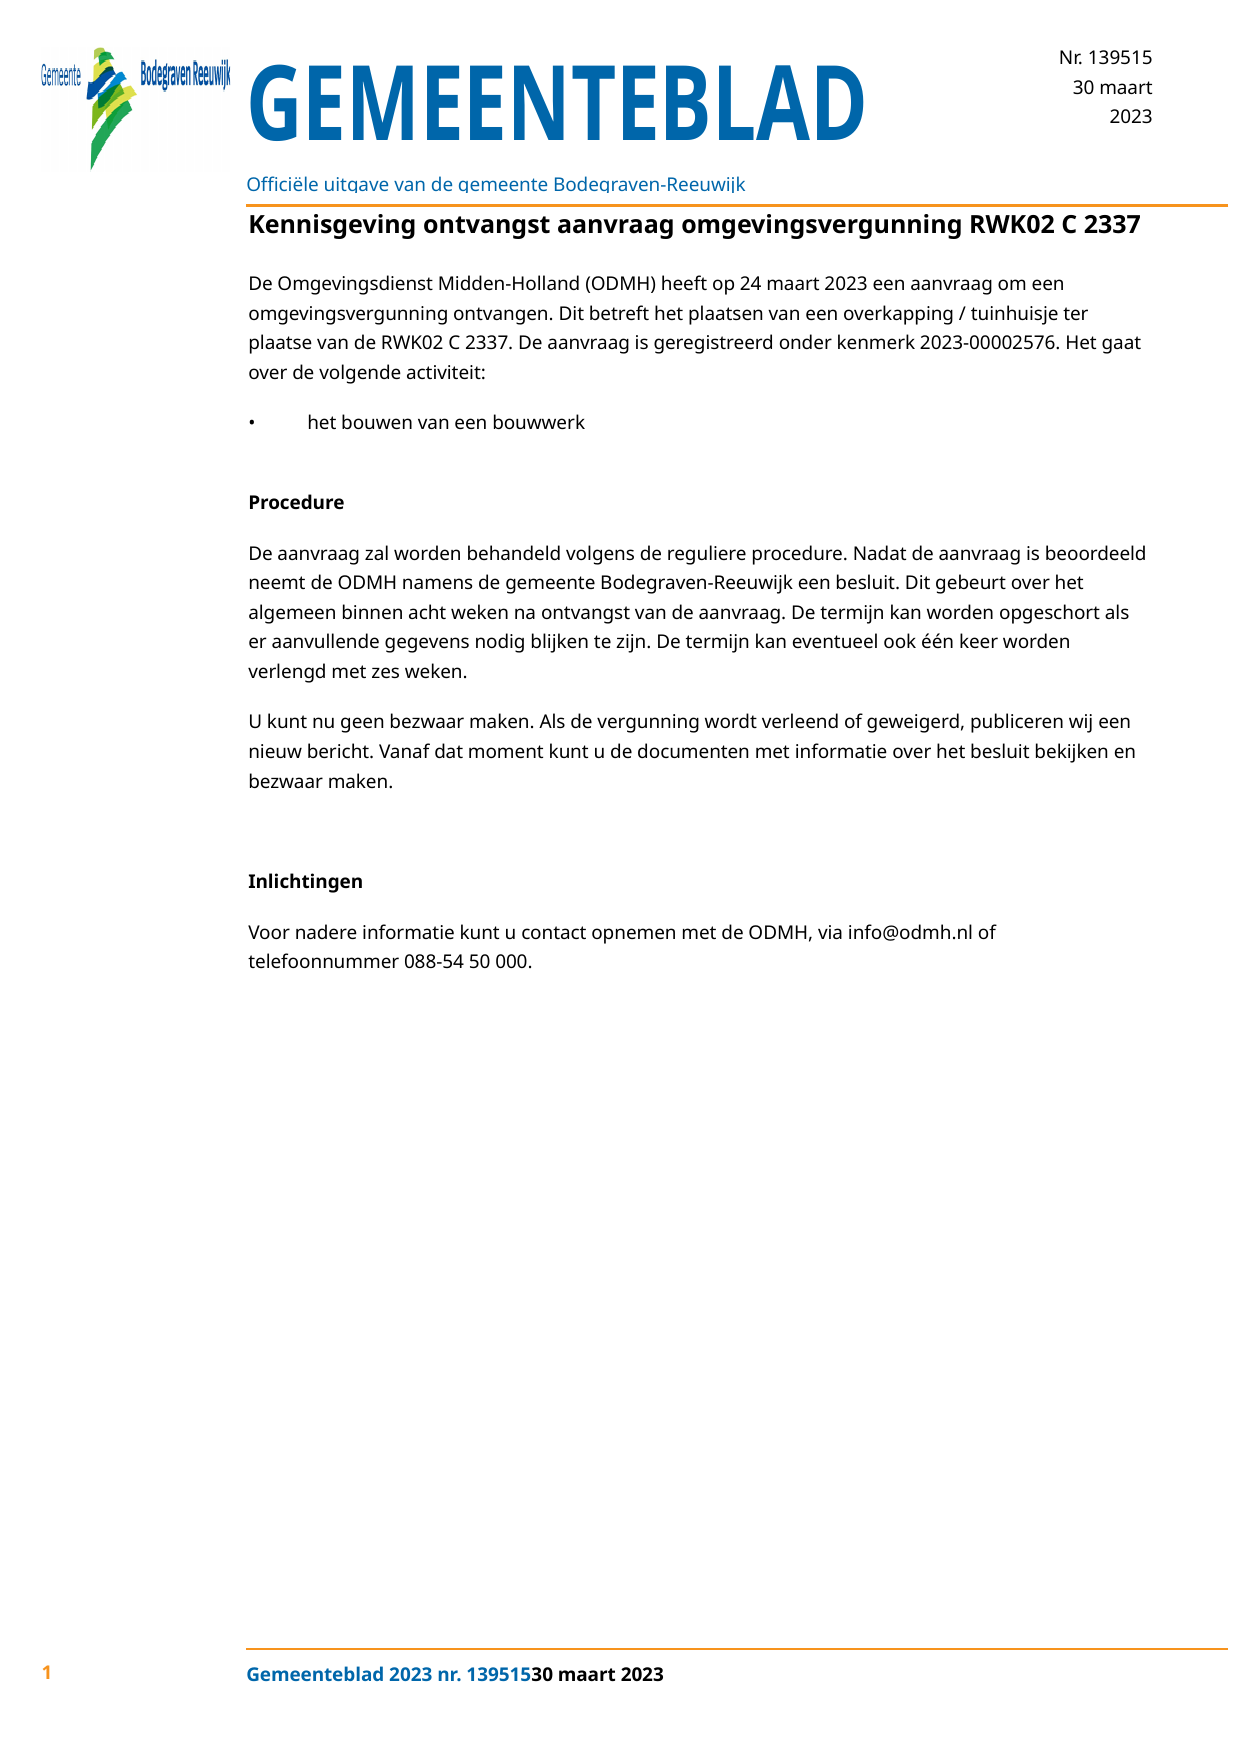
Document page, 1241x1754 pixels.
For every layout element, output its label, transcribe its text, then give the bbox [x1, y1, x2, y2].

picture [41, 47, 231, 172]
text U kunt nu geen bezwaar maken. Als de vergunning wordt verleend of geweigerd, publiceren wij een nieuw bericht. Vanaf dat moment kunt u de documenten met informatie over het besluit bekijken en bezwaar maken. [248, 709, 1152, 793]
text Kennisgeving ontvangst aanvraag omgevingsvergunning RWK02 C 2337 [248, 207, 1152, 241]
text Procedure [248, 489, 1152, 515]
text Inlichtingen [248, 869, 1152, 894]
text Voor nadere informatie kunt u contact opnemen met de ODMH, via info@odmh.nl of telefoonnummer 088-54 50 000. [248, 919, 1152, 974]
list het bouwen van een bouwwerk [248, 409, 1152, 435]
text De aanvraag zal worden behandeld volgens de reguliere procedure. Nadat de aanvraag is beoordeeld neemt de ODMH namens de gemeente Bodegraven-Reeuwijk een besluit. Dit gebeurt over het algemeen binnen acht weken na ontvangst van de aanvraag. De termijn kan worden opgeschort als er aanvullende gegevens nodig blijken te zijn. De termijn kan eventueel ook één keer worden verlengd met zes weken. [248, 540, 1152, 684]
text De Omgevingsdienst Midden-Holland (ODMH) heeft op 24 maart 2023 een aanvraag om een omgevingsvergunning ontvangen. Dit betreft het plaatsen van een overkapping / tuinhuisje ter plaatse van de RWK02 C 2337. De aanvraag is geregistreerd onder kenmerk 2023-00002576. Het gaat over de volgende activiteit: [248, 270, 1152, 385]
